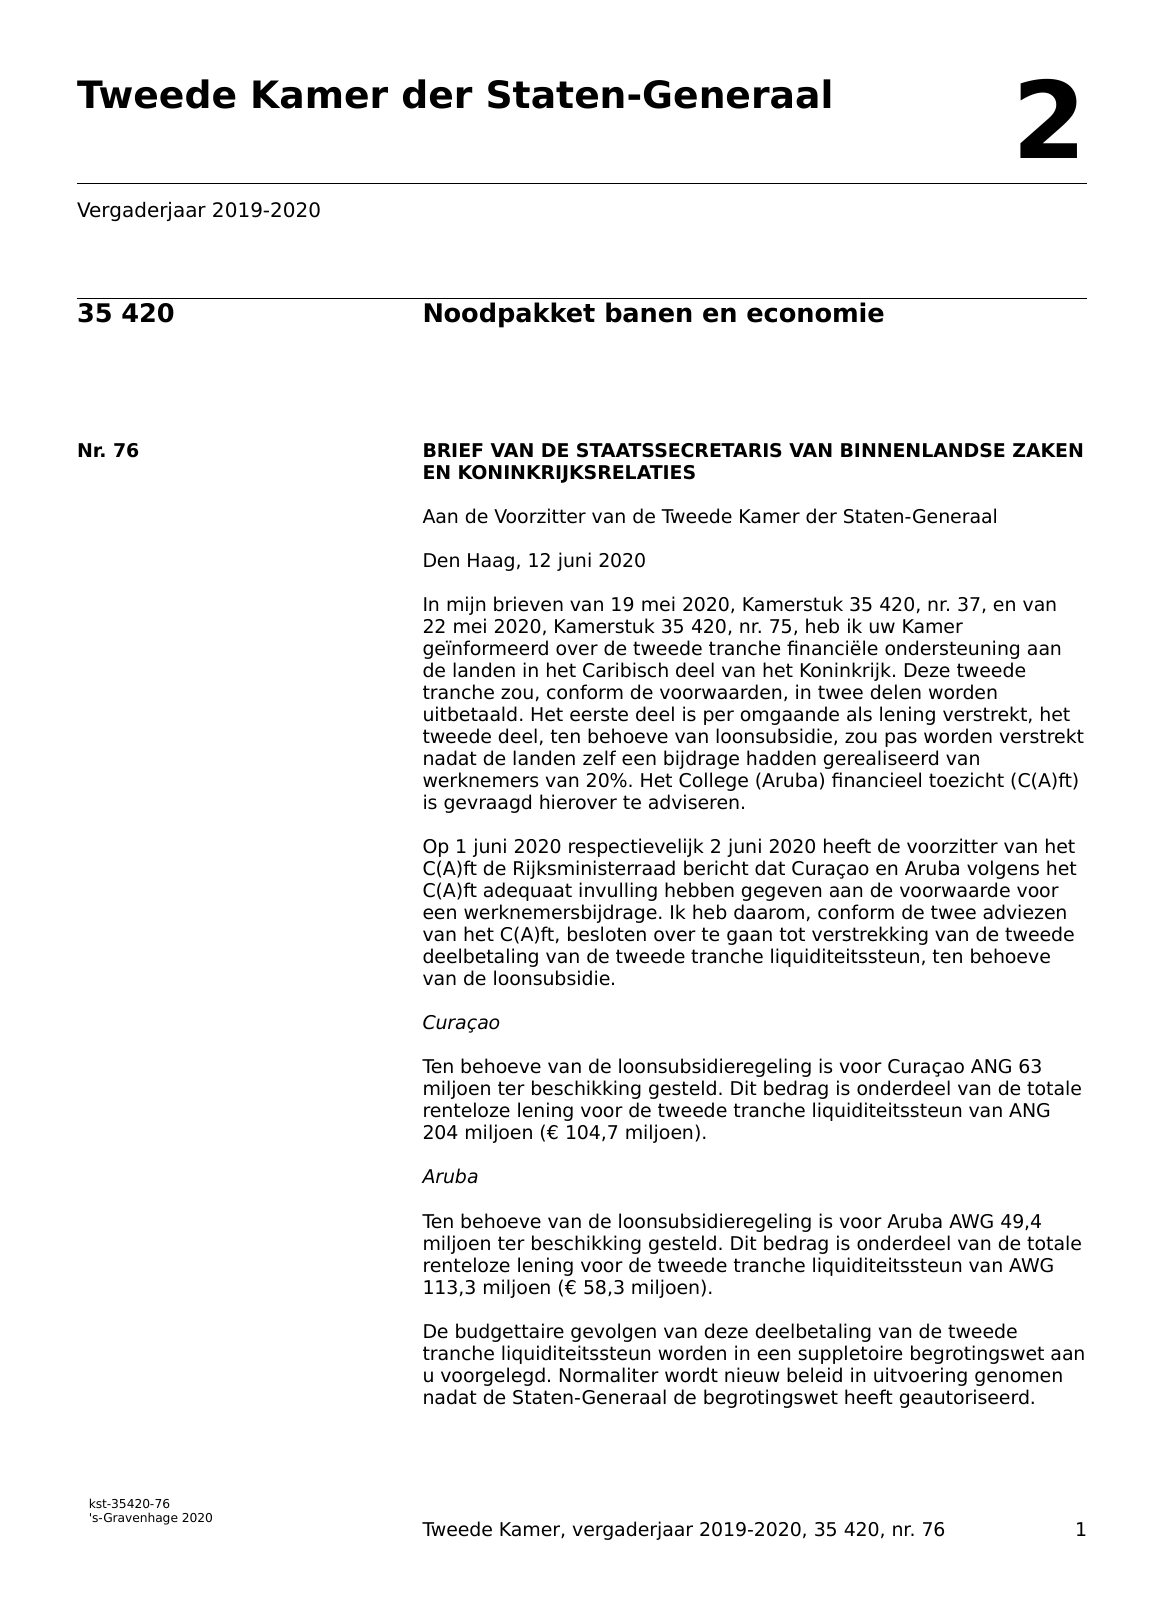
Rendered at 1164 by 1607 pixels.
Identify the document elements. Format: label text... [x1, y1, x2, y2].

text Den Haag, 12 juni 2020 [422, 550, 1087, 572]
text In mijn brieven van 19 mei 2020, Kamerstuk 35 420, nr. 37, en van 22 mei 2020, Kamerstuk 35 420, nr. 75, heb ik uw Kamer geïnformeerd over de tweede tranche financiële ondersteuning aan de landen in het Caribisch deel van het Koninkrijk. Deze tweede tranche zou, conform de voorwaarden, in twee delen worden uitbetaald. Het eerste deel is per omgaande als lening verstrekt, het tweede deel, ten behoeve van loonsubsidie, zou pas worden verstrekt nadat de landen zelf een bijdrage hadden gerealiseerd van werknemers van 20%. Het College (Aruba) financieel toezicht (C(A)ft) is gevraagd hierover te adviseren. [422, 594, 1087, 814]
text Ten behoeve van de loonsubsidieregeling is voor Aruba AWG 49,4 miljoen ter beschikking gesteld. Dit bedrag is onderdeel van de totale renteloze lening voor de tweede tranche liquiditeitssteun van AWG 113,3 miljoen (€ 58,3 miljoen). [422, 1211, 1087, 1298]
text Ten behoeve van de loonsubsidieregeling is voor Curaçao ANG 63 miljoen ter beschikking gesteld. Dit bedrag is onderdeel van de totale renteloze lening voor de tweede tranche liquiditeitssteun van ANG 204 miljoen (€ 104,7 miljoen). [422, 1056, 1087, 1144]
text De budgettaire gevolgen van deze deelbetaling van de tweede tranche liquiditeitssteun worden in een suppletoire begrotingswet aan u voorgelegd. Normaliter wordt nieuw beleid in uitvoering genomen nadat de Staten-Generaal de begrotingswet heeft geautoriseerd. [422, 1321, 1087, 1409]
table_cell Vergaderjaar 2019-2020 [77, 184, 1087, 298]
text Op 1 juni 2020 respectievelijk 2 juni 2020 heeft de voorzitter van het C(A)ft de Rijksministerraad bericht dat Curaçao en Aruba volgens het C(A)ft adequaat invulling hebben gegeven aan de voorwaarde voor een werknemersbijdrage. Ik heb daarom, conform de twee adviezen van het C(A)ft, besloten over te gaan tot verstrekking van de tweede deelbetaling van de tweede tranche liquiditeitssteun, ten behoeve van de loonsubsidie. [422, 836, 1087, 990]
table_header Tweede Kamer der Staten-Generaal [77, 59, 886, 183]
table_header 2 [886, 59, 1087, 183]
text kst-35420-76 [88, 1497, 323, 1511]
subtitle Aruba [422, 1166, 1087, 1188]
text Aan de Voorzitter van de Tweede Kamer der Staten-Generaal [422, 506, 1087, 528]
subtitle Nr. 76 BRIEF VAN DE STAATSSECRETARIS VAN BINNENLANDSE ZAKEN EN KONINKRIJKSRELATIES [77, 440, 1087, 484]
subtitle Curaçao [422, 1012, 1087, 1034]
subtitle 35 420 Noodpakket banen en economie [77, 299, 1087, 329]
text 's-Gravenhage 2020 [88, 1511, 323, 1525]
